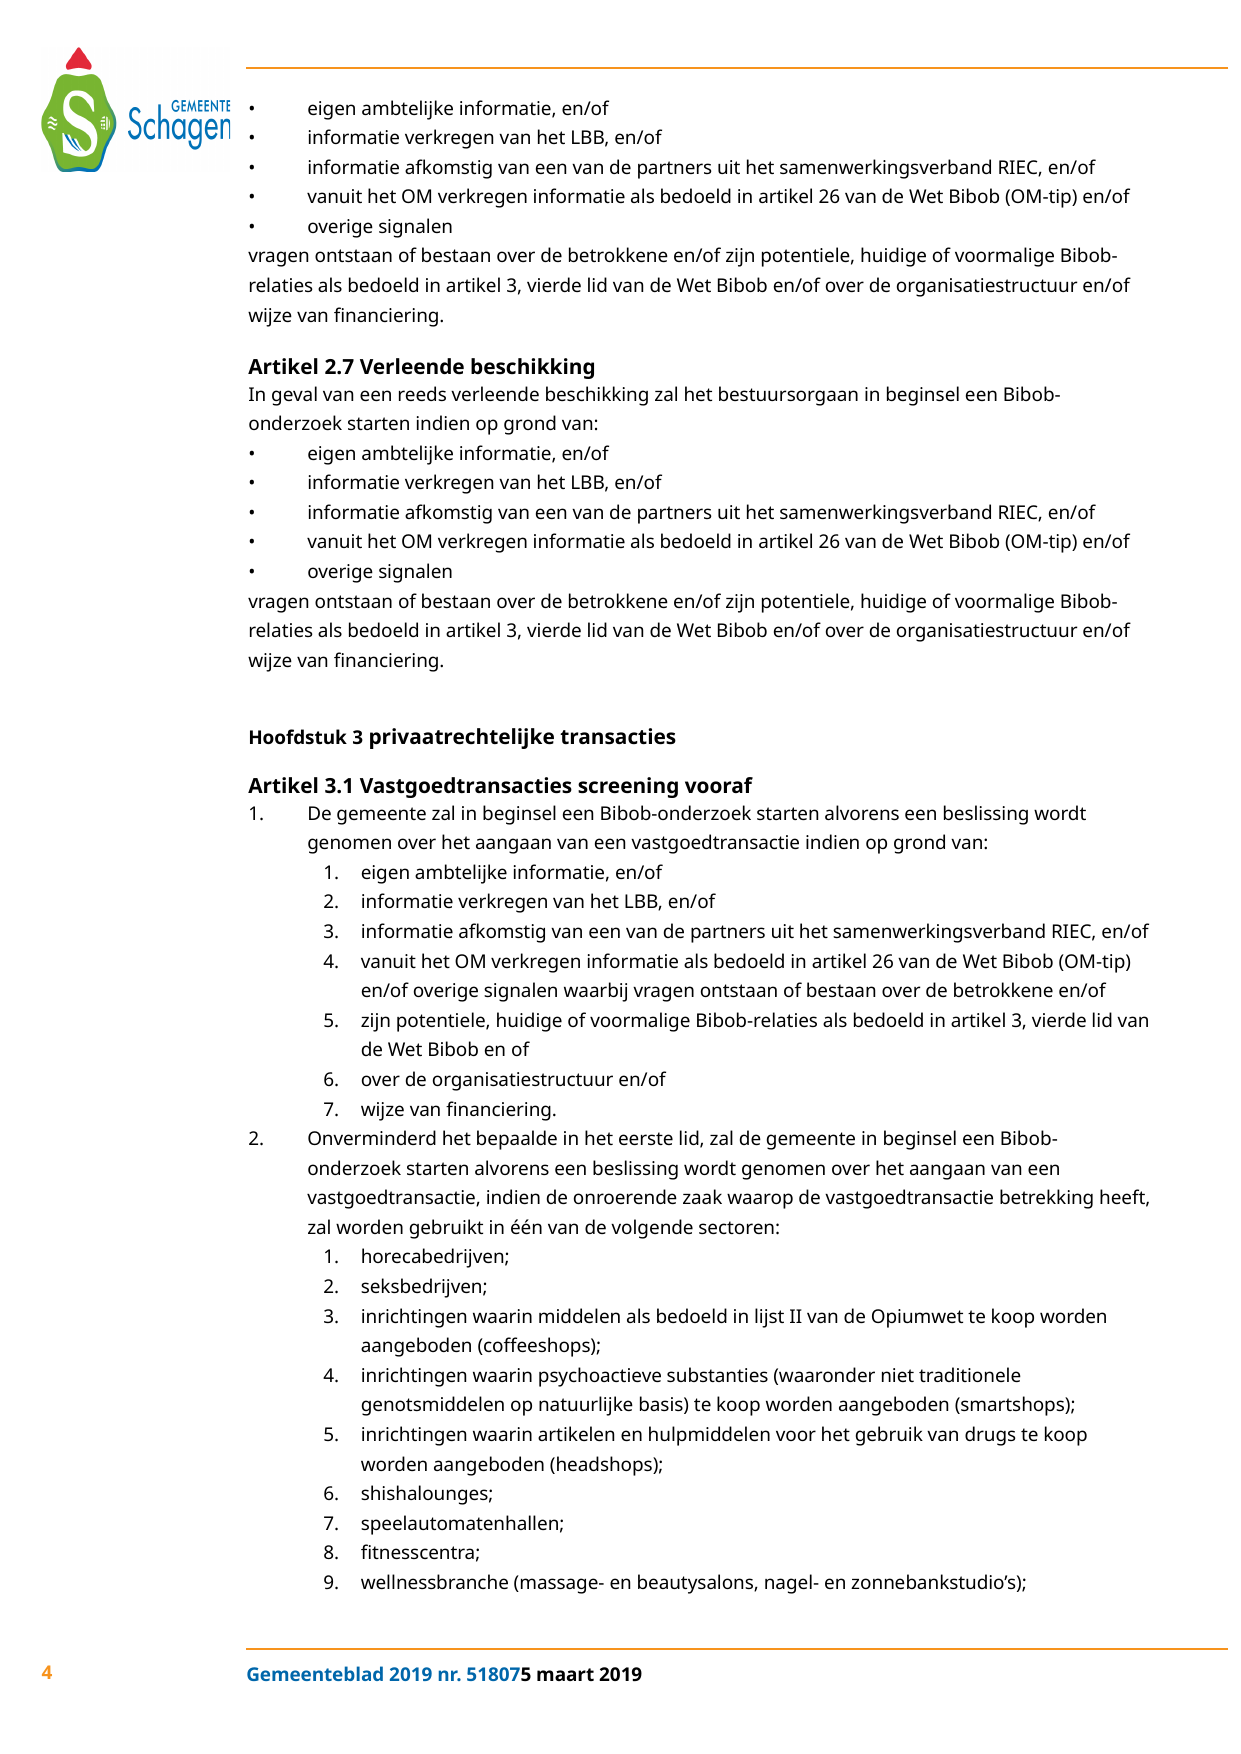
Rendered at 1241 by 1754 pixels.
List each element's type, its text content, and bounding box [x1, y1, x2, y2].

text In geval van een reeds verleende beschikking zal het bestuursorgaan in beginsel een Bibob- [248, 381, 1152, 406]
list eigen ambtelijke informatie, en/of [323, 859, 1152, 885]
list speelautomatenhallen; [323, 1510, 1152, 1536]
list De gemeente zal in beginsel een Bibob-onderzoek starten alvorens een beslissing wordt genomen over het aangaan van een vastgoedtransactie indien op grond van: [248, 800, 1152, 855]
list informatie verkregen van het LBB, en/of [248, 124, 1152, 150]
list Onverminderd het bepaalde in het eerste lid, zal de gemeente in beginsel een Bibob-onderzoek starten alvorens een beslissing wordt genomen over het aangaan van een vastgoedtransactie, indien de onroerende zaak waarop de vastgoedtransactie betrekking heeft, zal worden gebruikt in één van de volgende sectoren: [248, 1125, 1152, 1240]
list eigen ambtelijke informatie, en/of [248, 440, 1152, 466]
list inrichtingen waarin middelen als bedoeld in lijst II van de Opiumwet te koop worden aangeboden (coffeeshops); [323, 1303, 1152, 1358]
list informatie afkomstig van een van de partners uit het samenwerkingsverband RIEC, en/of [248, 154, 1152, 180]
text Artikel 2.7 Verleende beschikking [248, 352, 1152, 381]
list inrichtingen waarin psychoactieve substanties (waaronder niet traditionele genotsmiddelen op natuurlijke basis) te koop worden aangeboden (smartshops); [323, 1362, 1152, 1417]
list informatie verkregen van het LBB, en/of [323, 889, 1152, 914]
list informatie afkomstig van een van de partners uit het samenwerkingsverband RIEC, en/of [323, 918, 1152, 944]
list horecabedrijven; [323, 1244, 1152, 1269]
list eigen ambtelijke informatie, en/of [248, 95, 1152, 121]
text vragen ontstaan of bestaan over de betrokkene en/of zijn potentiele, huidige of voormalige Bibob-relaties als bedoeld in artikel 3, vierde lid van de Wet Bibob en/of over de organisatiestructuur en/of wijze van financiering. [248, 588, 1152, 673]
list wijze van financiering. [323, 1096, 1152, 1121]
text Artikel 3.1 Vastgoedtransacties screening vooraf [248, 771, 1152, 800]
list inrichtingen waarin artikelen en hulpmiddelen voor het gebruik van drugs te koop worden aangeboden (headshops); [323, 1421, 1152, 1476]
text vragen ontstaan of bestaan over de betrokkene en/of zijn potentiele, huidige of voormalige Bibob-relaties als bedoeld in artikel 3, vierde lid van de Wet Bibob en/of over de organisatiestructuur en/of wijze van financiering. [248, 243, 1152, 328]
list zijn potentiele, huidige of voormalige Bibob-relaties als bedoeld in artikel 3, vierde lid van de Wet Bibob en of [323, 1007, 1152, 1062]
list shishalounges; [323, 1480, 1152, 1506]
list informatie verkregen van het LBB, en/of [248, 469, 1152, 495]
list vanuit het OM verkregen informatie als bedoeld in artikel 26 van de Wet Bibob (OM-tip) en/of overige signalen waarbij vragen ontstaan of bestaan over de betrokkene en/of [323, 948, 1152, 1003]
list seksbedrijven; [323, 1273, 1152, 1299]
text Hoofdstuk 3 privaatrechtelijke transacties [248, 722, 1152, 751]
list vanuit het OM verkregen informatie als bedoeld in artikel 26 van de Wet Bibob (OM-tip) en/of [248, 529, 1152, 554]
list over de organisatiestructuur en/of [323, 1066, 1152, 1092]
list informatie afkomstig van een van de partners uit het samenwerkingsverband RIEC, en/of [248, 499, 1152, 525]
list overige signalen [248, 213, 1152, 239]
list vanuit het OM verkregen informatie als bedoeld in artikel 26 van de Wet Bibob (OM-tip) en/of [248, 183, 1152, 209]
list wellnessbranche (massage- en beautysalons, nagel- en zonnebankstudio’s); [323, 1569, 1152, 1595]
list fitnesscentra; [323, 1539, 1152, 1565]
list overige signalen [248, 558, 1152, 584]
text onderzoek starten indien op grond van: [248, 410, 1152, 436]
picture [41, 47, 231, 172]
